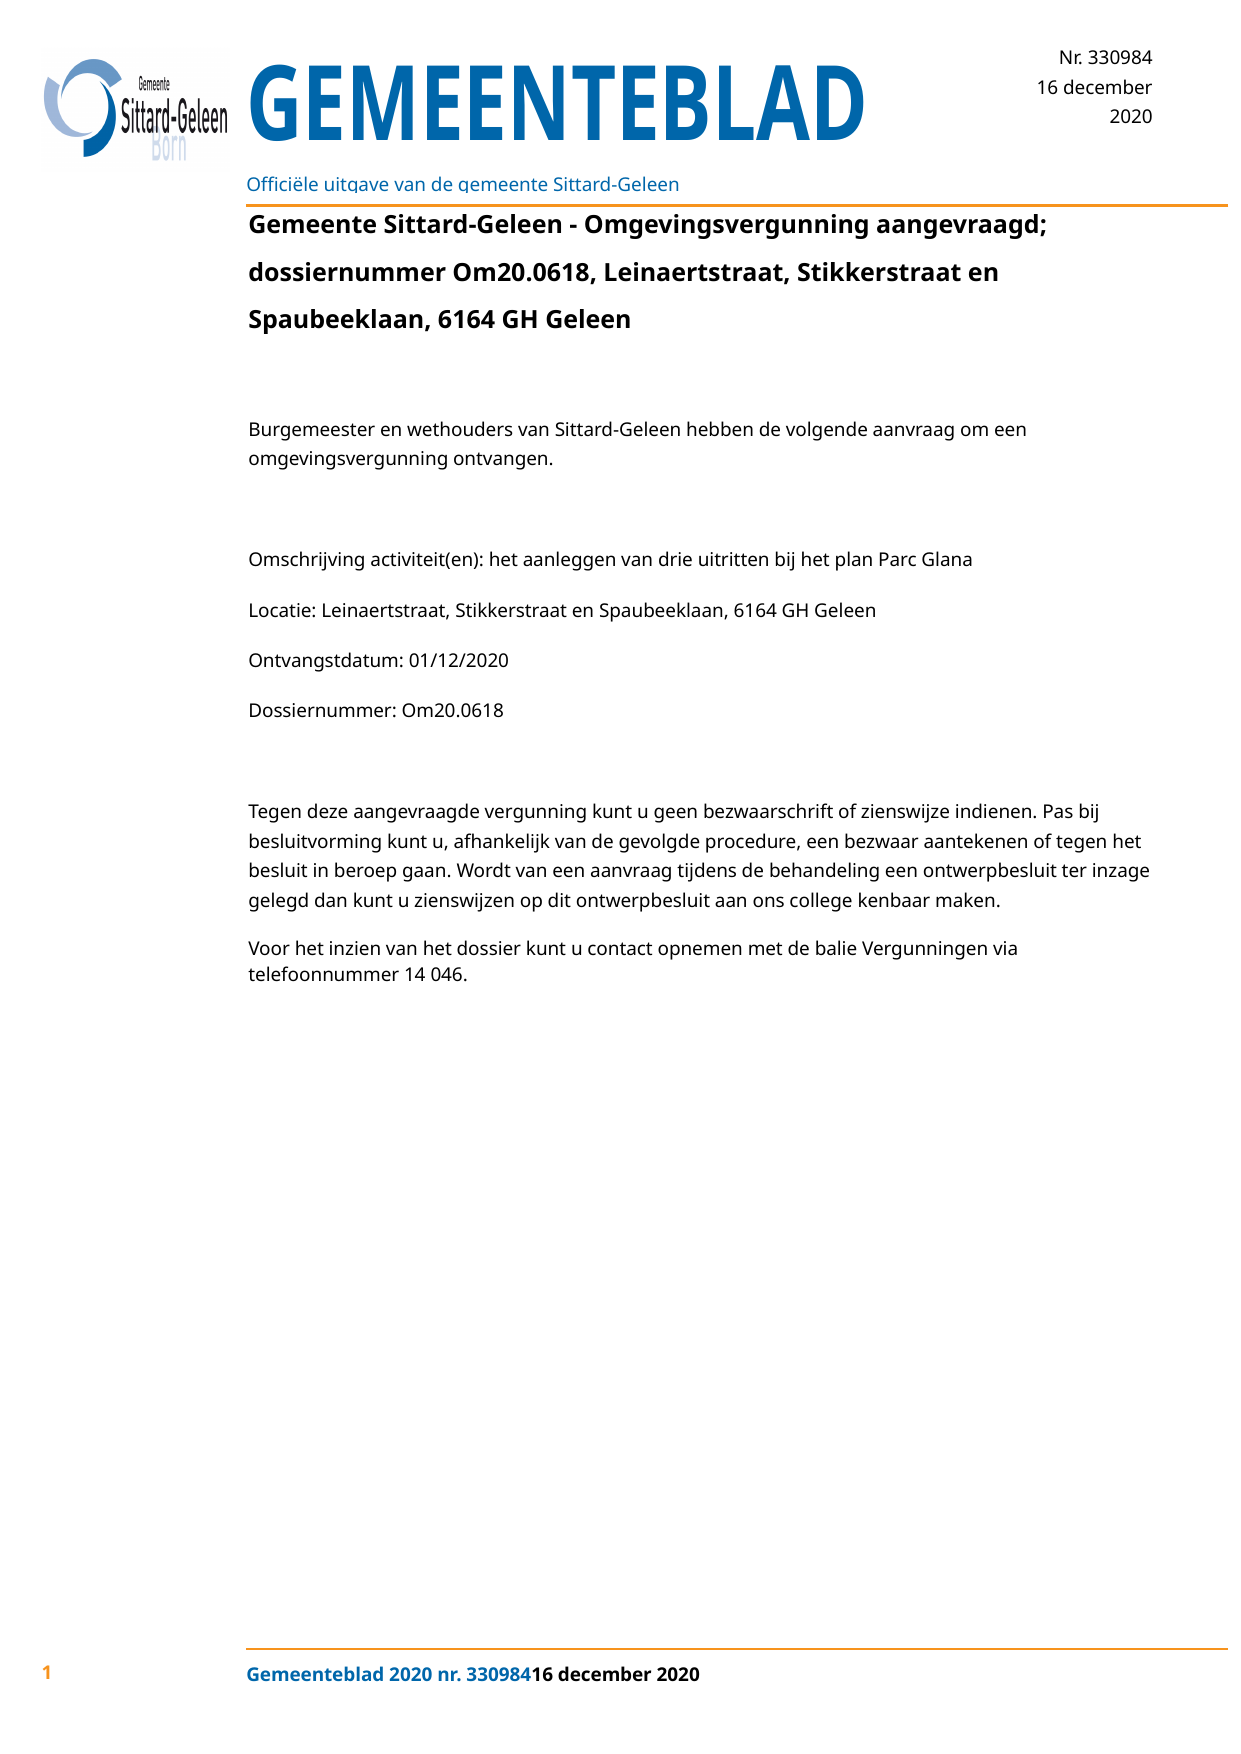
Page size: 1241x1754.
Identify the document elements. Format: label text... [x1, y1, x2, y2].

text Dossiernummer: Om20.0618 [248, 698, 1152, 723]
text Locatie: Leinaertstraat, Stikkerstraat en Spaubeeklaan, 6164 GH Geleen [248, 597, 1152, 622]
text Ontvangstdatum: 01/12/2020 [248, 647, 1152, 673]
text Voor het inzien van het dossier kunt u contact opnemen met de balie Vergunningen via telefoonnummer 14 046. [248, 935, 1152, 986]
text Burgemeester en wethouders van Sittard-Geleen hebben de volgende aanvraag om een omgevingsvergunning ontvangen. [248, 416, 1152, 471]
picture [41, 47, 231, 172]
text Omschrijving activiteit(en): het aanleggen van drie uitritten bij het plan Parc Glana [248, 546, 1152, 572]
text Tegen deze aangevraagde vergunning kunt u geen bezwaarschrift of zienswijze indienen. Pas bij besluitvorming kunt u, afhankelijk van de gevolgde procedure, een bezwaar aantekenen of tegen het besluit in beroep gaan. Wordt van een aanvraag tijdens de behandeling een ontwerpbesluit ter inzage gelegd dan kunt u zienswijzen op dit ontwerpbesluit aan ons college kenbaar maken. [248, 798, 1152, 913]
text Gemeente Sittard-Geleen - Omgevingsvergunning aangevraagd; dossiernummer Om20.0618, Leinaertstraat, Stikkerstraat en Spaubeeklaan, 6164 GH Geleen [248, 207, 1152, 336]
